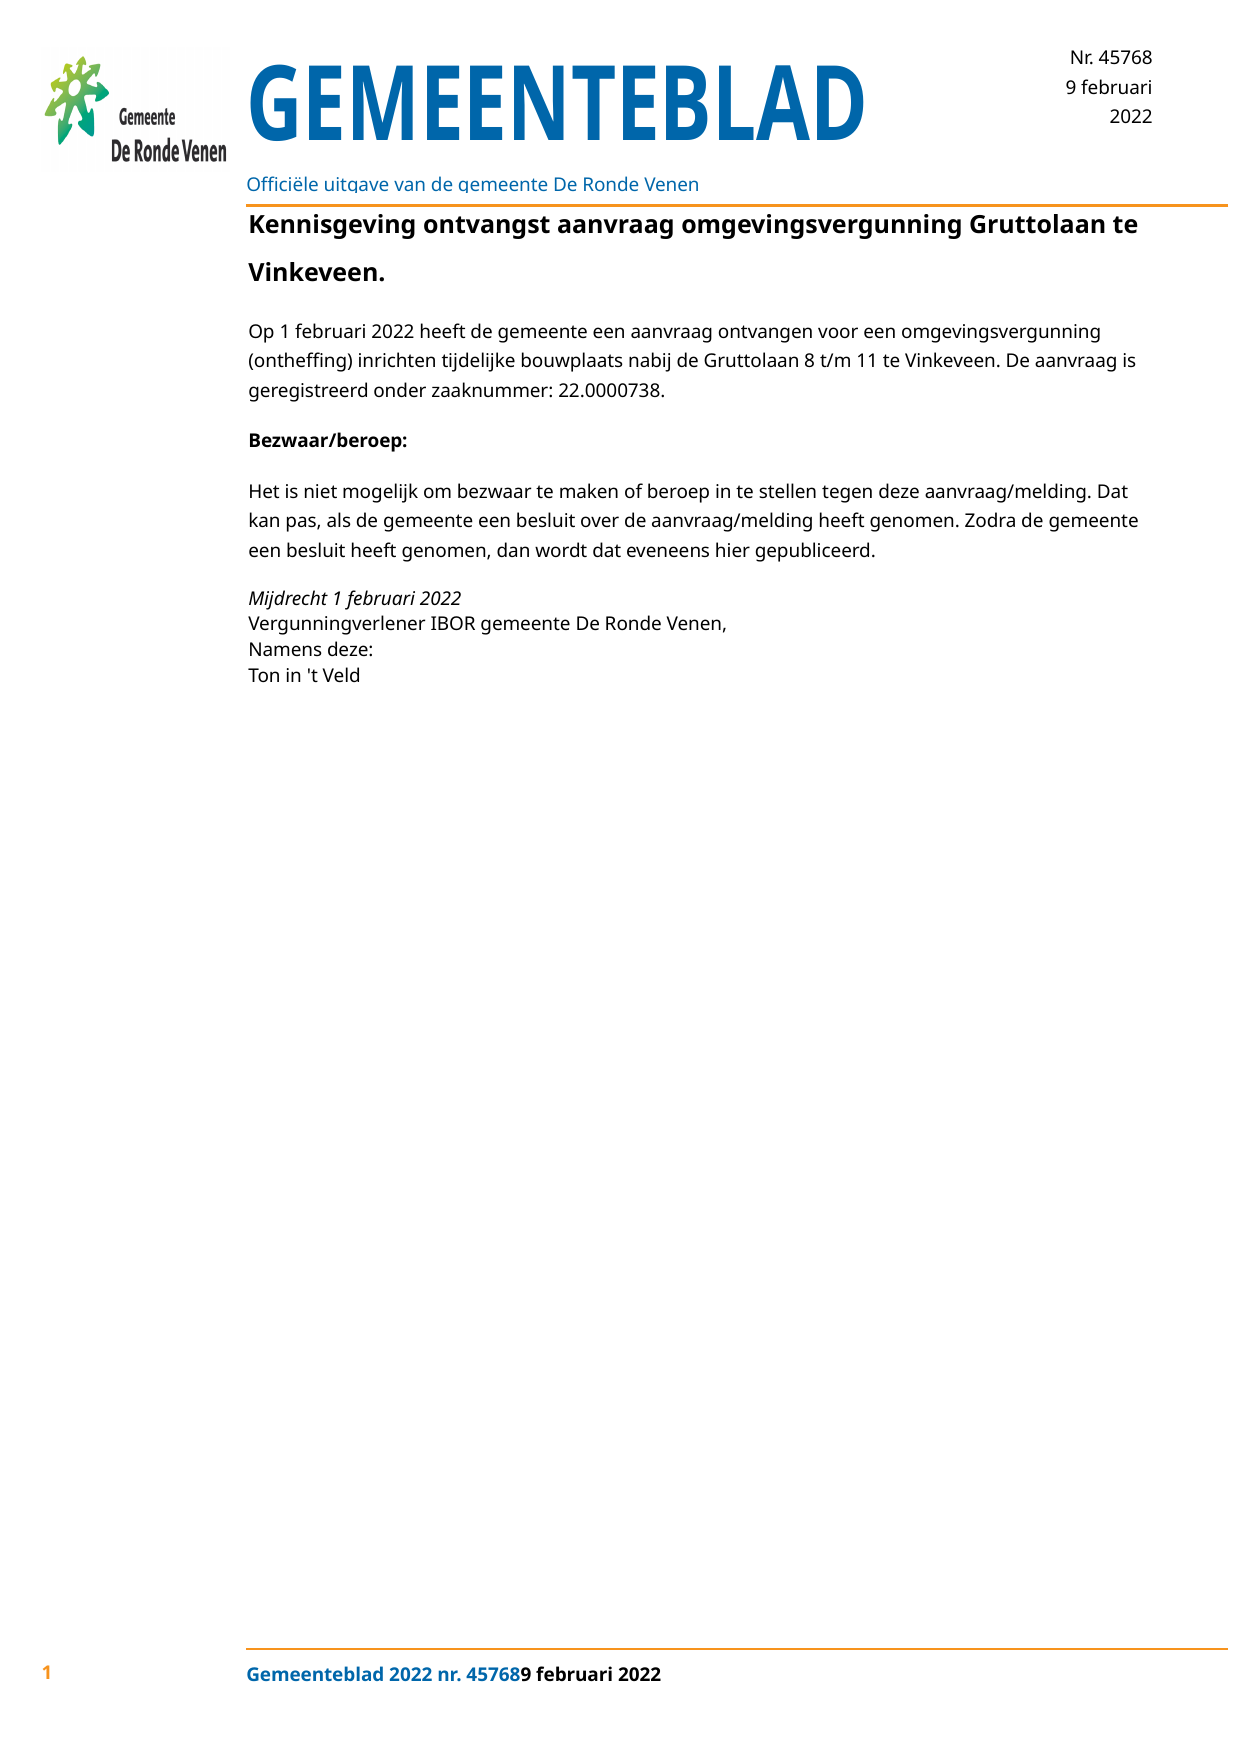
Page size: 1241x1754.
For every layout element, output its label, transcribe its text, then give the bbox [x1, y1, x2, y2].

text Het is niet mogelijk om bezwaar te maken of beroep in te stellen tegen deze aanvraag/melding. Dat kan pas, als de gemeente een besluit over de aanvraag/melding heeft genomen. Zodra de gemeente een besluit heeft genomen, dan wordt dat eveneens hier gepubliceerd. [248, 478, 1152, 563]
picture [41, 47, 231, 172]
text Kennisgeving ontvangst aanvraag omgevingsvergunning Gruttolaan te Vinkeveen. [248, 207, 1152, 288]
text Namens deze: [248, 636, 1152, 662]
text Bezwaar/beroep: [248, 427, 1152, 453]
text Vergunningverlener IBOR gemeente De Ronde Venen, [248, 611, 1152, 636]
text Mijdrecht 1 februari 2022 [248, 585, 1152, 611]
text Op 1 februari 2022 heeft de gemeente een aanvraag ontvangen voor een omgevingsvergunning (ontheffing) inrichten tijdelijke bouwplaats nabij de Gruttolaan 8 t/m 11 te Vinkeveen. De aanvraag is geregistreerd onder zaaknummer: 22.0000738. [248, 318, 1152, 403]
text Ton in 't Veld [248, 662, 1152, 688]
